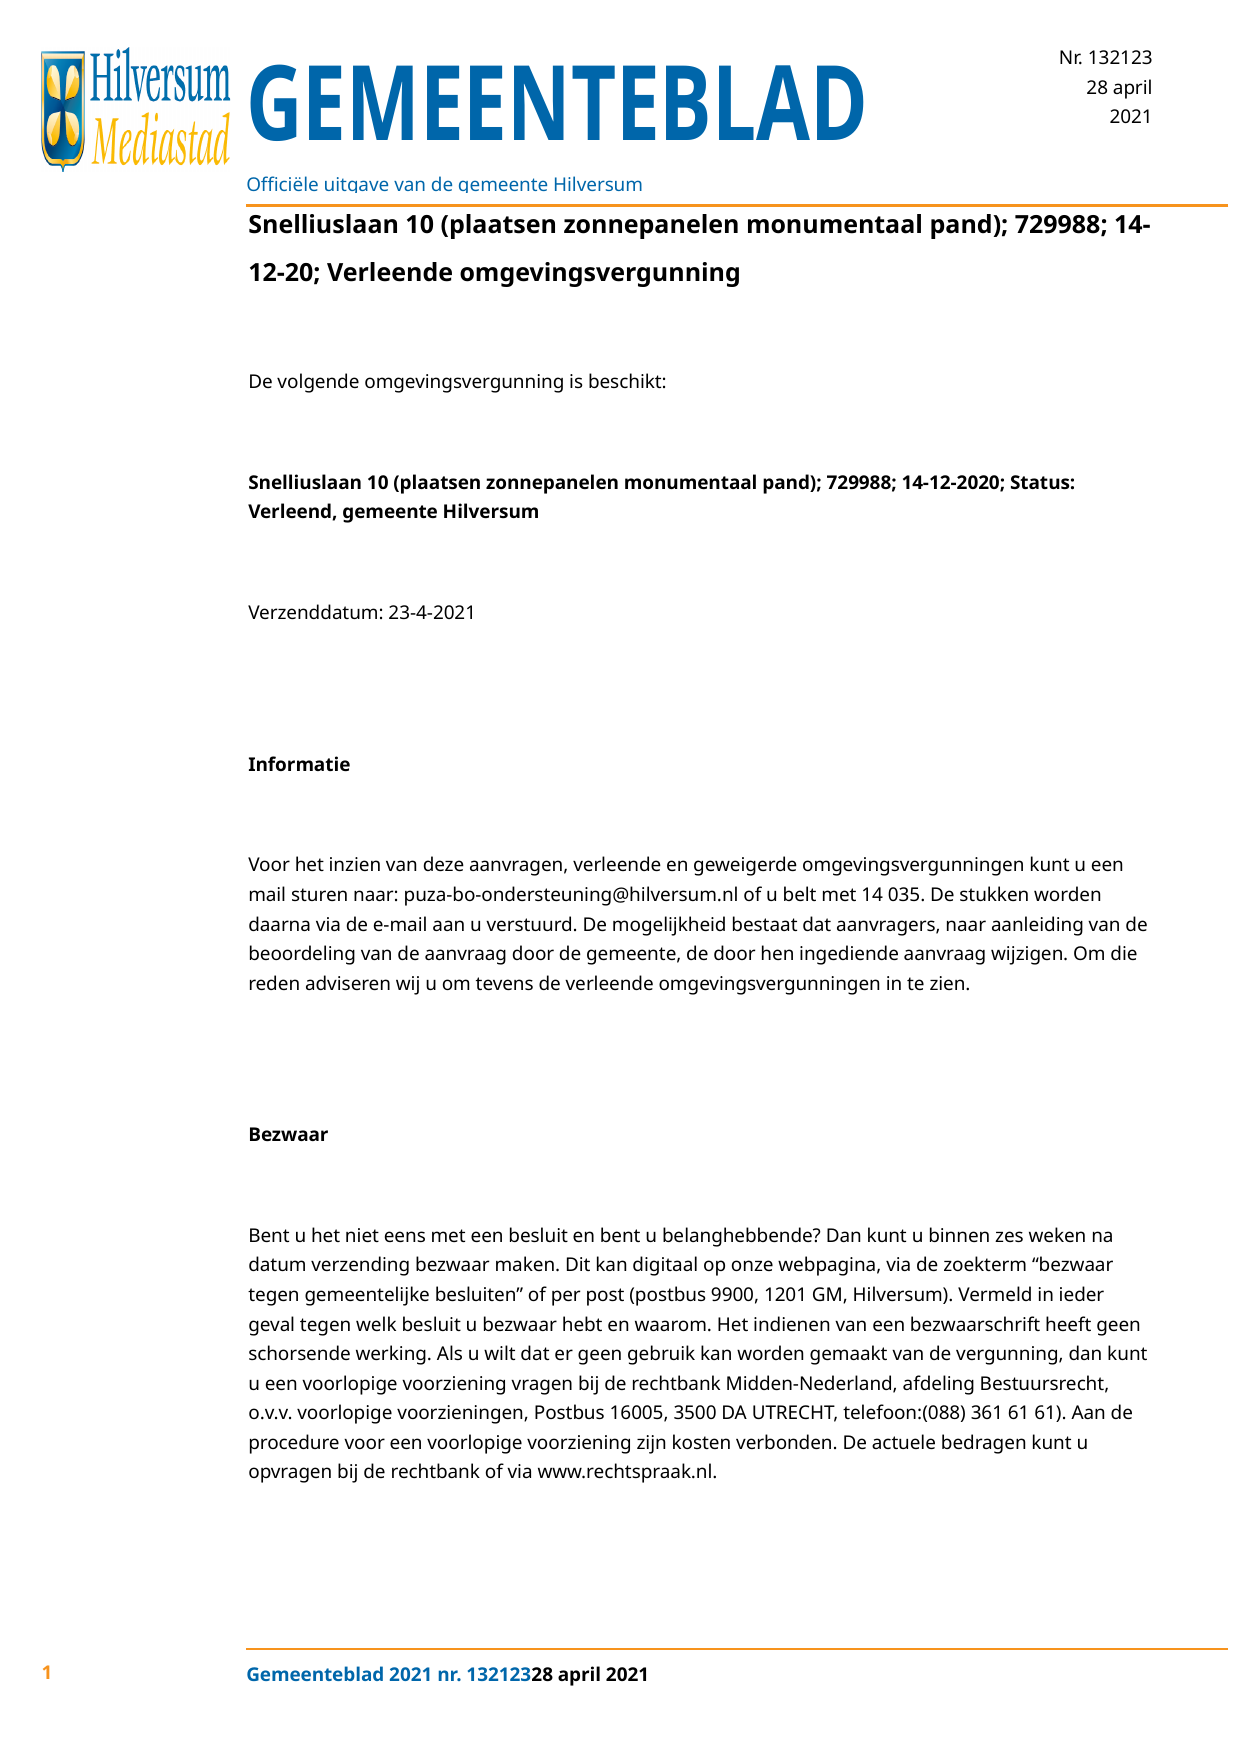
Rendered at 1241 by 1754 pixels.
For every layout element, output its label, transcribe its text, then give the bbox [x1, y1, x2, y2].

text Voor het inzien van deze aanvragen, verleende en geweigerde omgevingsvergunningen kunt u een mail sturen naar: puza-bo-ondersteuning@hilversum.nl of u belt met 14 035. De stukken worden daarna via de e-mail aan u verstuurd. De mogelijkheid bestaat dat aanvragers, naar aanleiding van de beoordeling van de aanvraag door de gemeente, de door hen ingediende aanvraag wijzigen. Om die reden adviseren wij u om tevens de verleende omgevingsvergunningen in te zien. [248, 852, 1152, 996]
text Bezwaar [248, 1121, 1152, 1147]
text Snelliuslaan 10 (plaatsen zonnepanelen monumentaal pand); 729988; 14-12-20; Verleende omgevingsvergunning [248, 207, 1152, 288]
text De volgende omgevingsvergunning is beschikt: [248, 368, 1152, 394]
picture [41, 47, 231, 172]
text Verzenddatum: 23-4-2021 [248, 599, 1152, 625]
text Informatie [248, 751, 1152, 777]
text Bent u het niet eens met een besluit en bent u belanghebbende? Dan kunt u binnen zes weken na datum verzending bezwaar maken. Dit kan digitaal op onze webpagina, via de zoekterm “bezwaar tegen gemeentelijke besluiten” of per post (postbus 9900, 1201 GM, Hilversum). Vermeld in ieder geval tegen welk besluit u bezwaar hebt en waarom. Het indienen van een bezwaarschrift heeft geen schorsende werking. Als u wilt dat er geen gebruik kan worden gemaakt van de vergunning, dan kunt u een voorlopige voorziening vragen bij de rechtbank Midden-Nederland, afdeling Bestuursrecht, o.v.v. voorlopige voorzieningen, Postbus 16005, 3500 DA UTRECHT, telefoon:(088) 361 61 61). Aan de procedure voor een voorlopige voorziening zijn kosten verbonden. De actuele bedragen kunt u opvragen bij de rechtbank of via www.rechtspraak.nl. [248, 1222, 1152, 1484]
text Snelliuslaan 10 (plaatsen zonnepanelen monumentaal pand); 729988; 14-12-2020; Status: Verleend, gemeente Hilversum [248, 469, 1152, 524]
